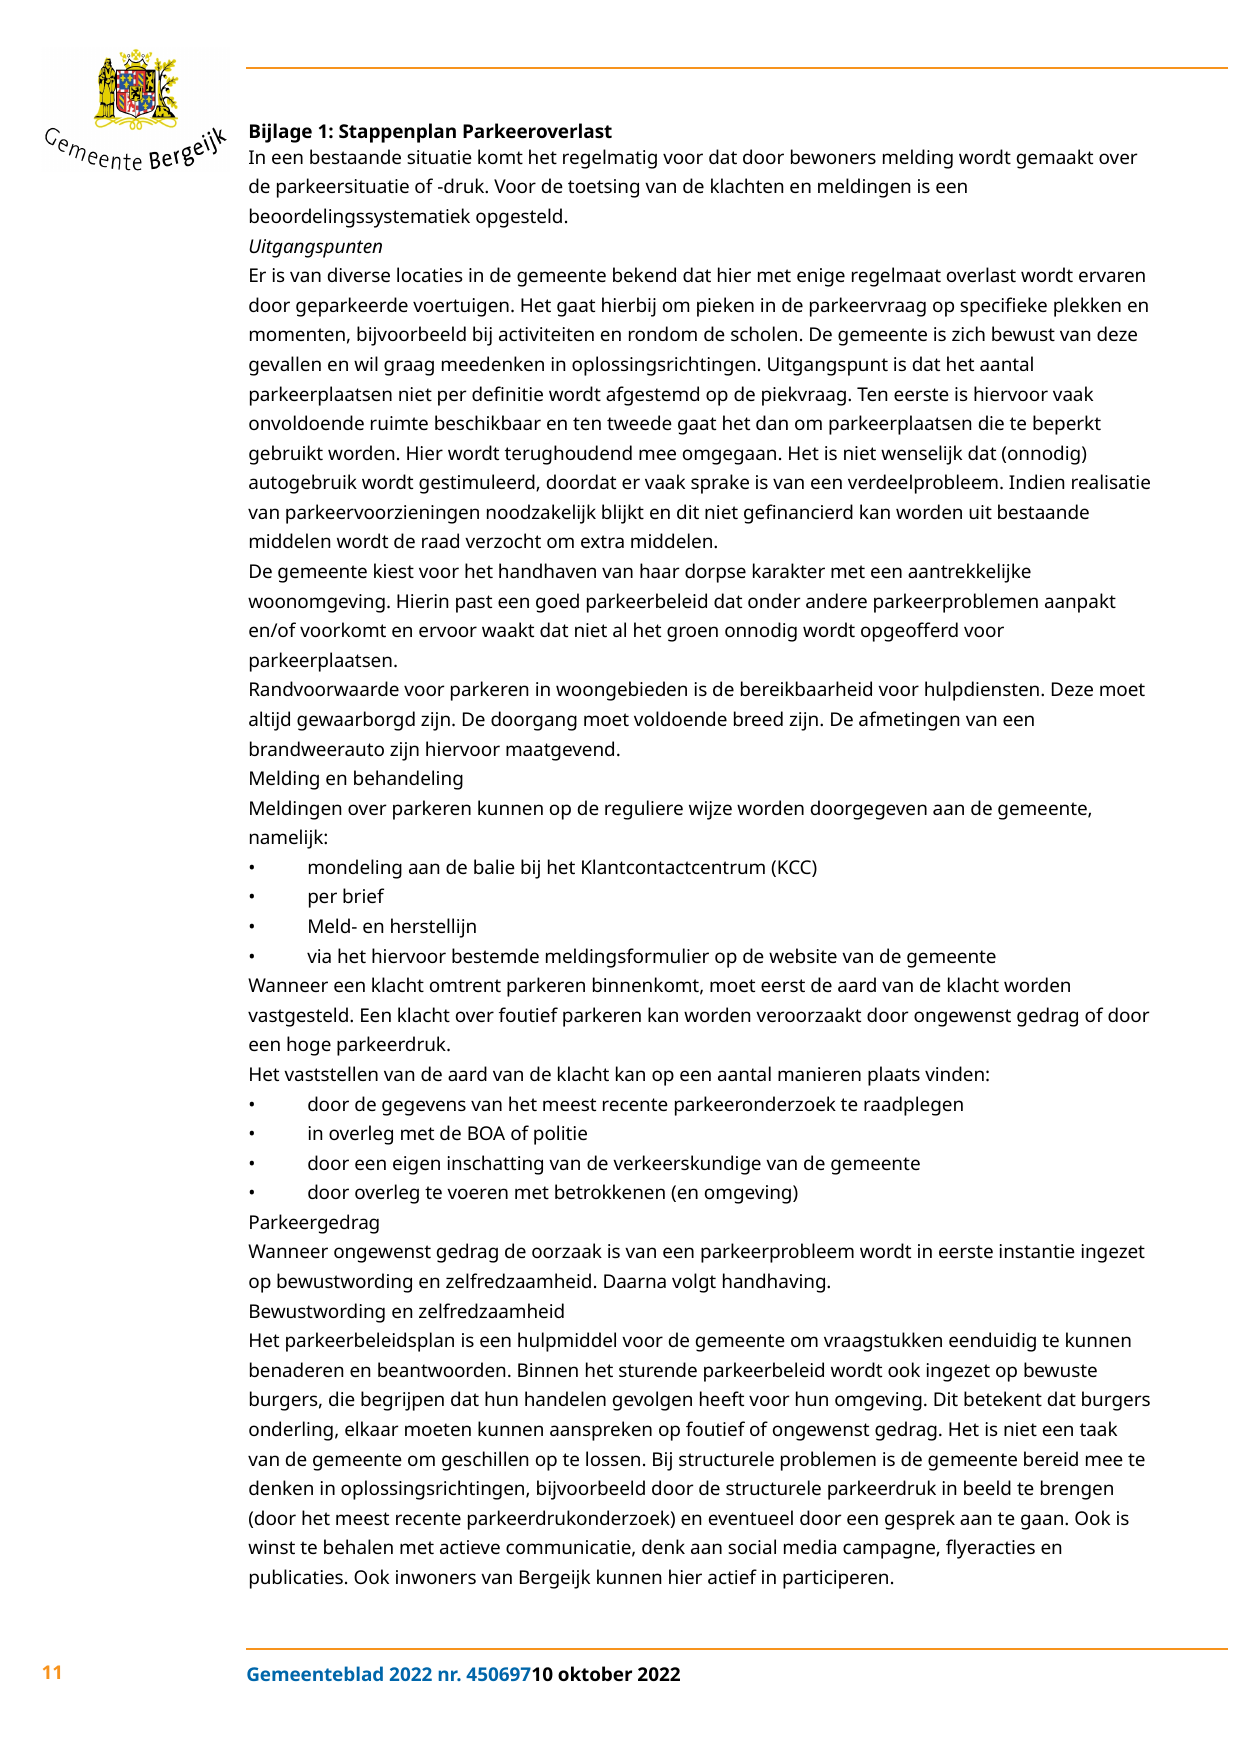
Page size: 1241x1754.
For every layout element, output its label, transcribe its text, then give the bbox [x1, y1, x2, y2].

list mondeling aan de balie bij het Klantcontactcentrum (KCC) [248, 854, 1152, 880]
list door de gegevens van het meest recente parkeeronderzoek te raadplegen [248, 1091, 1152, 1117]
list via het hiervoor bestemde meldingsformulier op de website van de gemeente [248, 943, 1152, 969]
text De gemeente kiest voor het handhaven van haar dorpse karakter met een aantrekkelijke woonomgeving. Hierin past een goed parkeerbeleid dat onder andere parkeerproblemen aanpakt en/of voorkomt en ervoor waakt dat niet al het groen onnodig wordt opgeofferd voor parkeerplaatsen. [248, 558, 1152, 673]
list door overleg te voeren met betrokkenen (en omgeving) [248, 1179, 1152, 1205]
text Het parkeerbeleidsplan is een hulpmiddel voor de gemeente om vraagstukken eenduidig te kunnen benaderen en beantwoorden. Binnen het sturende parkeerbeleid wordt ook ingezet op bewuste burgers, die begrijpen dat hun handelen gevolgen heeft voor hun omgeving. Dit betekent dat burgers onderling, elkaar moeten kunnen aanspreken op foutief of ongewenst gedrag. Het is niet een taak van de gemeente om geschillen op te lossen. Bij structurele problemen is de gemeente bereid mee te denken in oplossingsrichtingen, bijvoorbeeld door de structurele parkeerdruk in beeld te brengen (door het meest recente parkeerdrukonderzoek) en eventueel door een gesprek aan te gaan. Ook is winst te behalen met actieve communicatie, denk aan social media campagne, flyeracties en publicaties. Ook inwoners van Bergeijk kunnen hier actief in participeren. [248, 1327, 1152, 1590]
list per brief [248, 884, 1152, 909]
text Wanneer ongewenst gedrag de oorzaak is van een parkeerprobleem wordt in eerste instantie ingezet op bewustwording en zelfredzaamheid. Daarna volgt handhaving. [248, 1239, 1152, 1294]
text Meldingen over parkeren kunnen op de reguliere wijze worden doorgegeven aan de gemeente, namelijk: [248, 795, 1152, 850]
text Er is van diverse locaties in de gemeente bekend dat hier met enige regelmaat overlast wordt ervaren door geparkeerde voertuigen. Het gaat hierbij om pieken in de parkeervraag op specifieke plekken en momenten, bijvoorbeeld bij activiteiten en rondom de scholen. De gemeente is zich bewust van deze gevallen en wil graag meedenken in oplossingsrichtingen. Uitgangspunt is dat het aantal parkeerplaatsen niet per definitie wordt afgestemd op de piekvraag. Ten eerste is hiervoor vaak onvoldoende ruimte beschikbaar en ten tweede gaat het dan om parkeerplaatsen die te beperkt gebruikt worden. Hier wordt terughoudend mee omgegaan. Het is niet wenselijk dat (onnodig) autogebruik wordt gestimuleerd, doordat er vaak sprake is van een verdeelprobleem. Indien realisatie van parkeervoorzieningen noodzakelijk blijkt en dit niet gefinancierd kan worden uit bestaande middelen wordt de raad verzocht om extra middelen. [248, 262, 1152, 554]
text In een bestaande situatie komt het regelmatig voor dat door bewoners melding wordt gemaakt over de parkeersituatie of -druk. Voor de toetsing van de klachten en meldingen is een beoordelingssystematiek opgesteld. [248, 144, 1152, 229]
text Parkeergedrag [248, 1209, 1152, 1235]
text Uitgangspunten [248, 233, 1152, 259]
list in overleg met de BOA of politie [248, 1120, 1152, 1146]
text Bijlage 1: Stappenplan Parkeeroverlast [248, 116, 1152, 144]
picture [41, 47, 231, 172]
text Randvoorwaarde voor parkeren in woongebieden is de bereikbaarheid voor hulpdiensten. Deze moet altijd gewaarborgd zijn. De doorgang moet voldoende breed zijn. De afmetingen van een brandweerauto zijn hiervoor maatgevend. [248, 677, 1152, 762]
text Bewustwording en zelfredzaamheid [248, 1298, 1152, 1324]
list door een eigen inschatting van de verkeerskundige van de gemeente [248, 1150, 1152, 1176]
list Meld- en herstellijn [248, 913, 1152, 939]
text Het vaststellen van de aard van de klacht kan op een aantal manieren plaats vinden: [248, 1061, 1152, 1087]
text Melding en behandeling [248, 765, 1152, 791]
text Wanneer een klacht omtrent parkeren binnenkomt, moet eerst de aard van de klacht worden vastgesteld. Een klacht over foutief parkeren kan worden veroorzaakt door ongewenst gedrag of door een hoge parkeerdruk. [248, 972, 1152, 1057]
